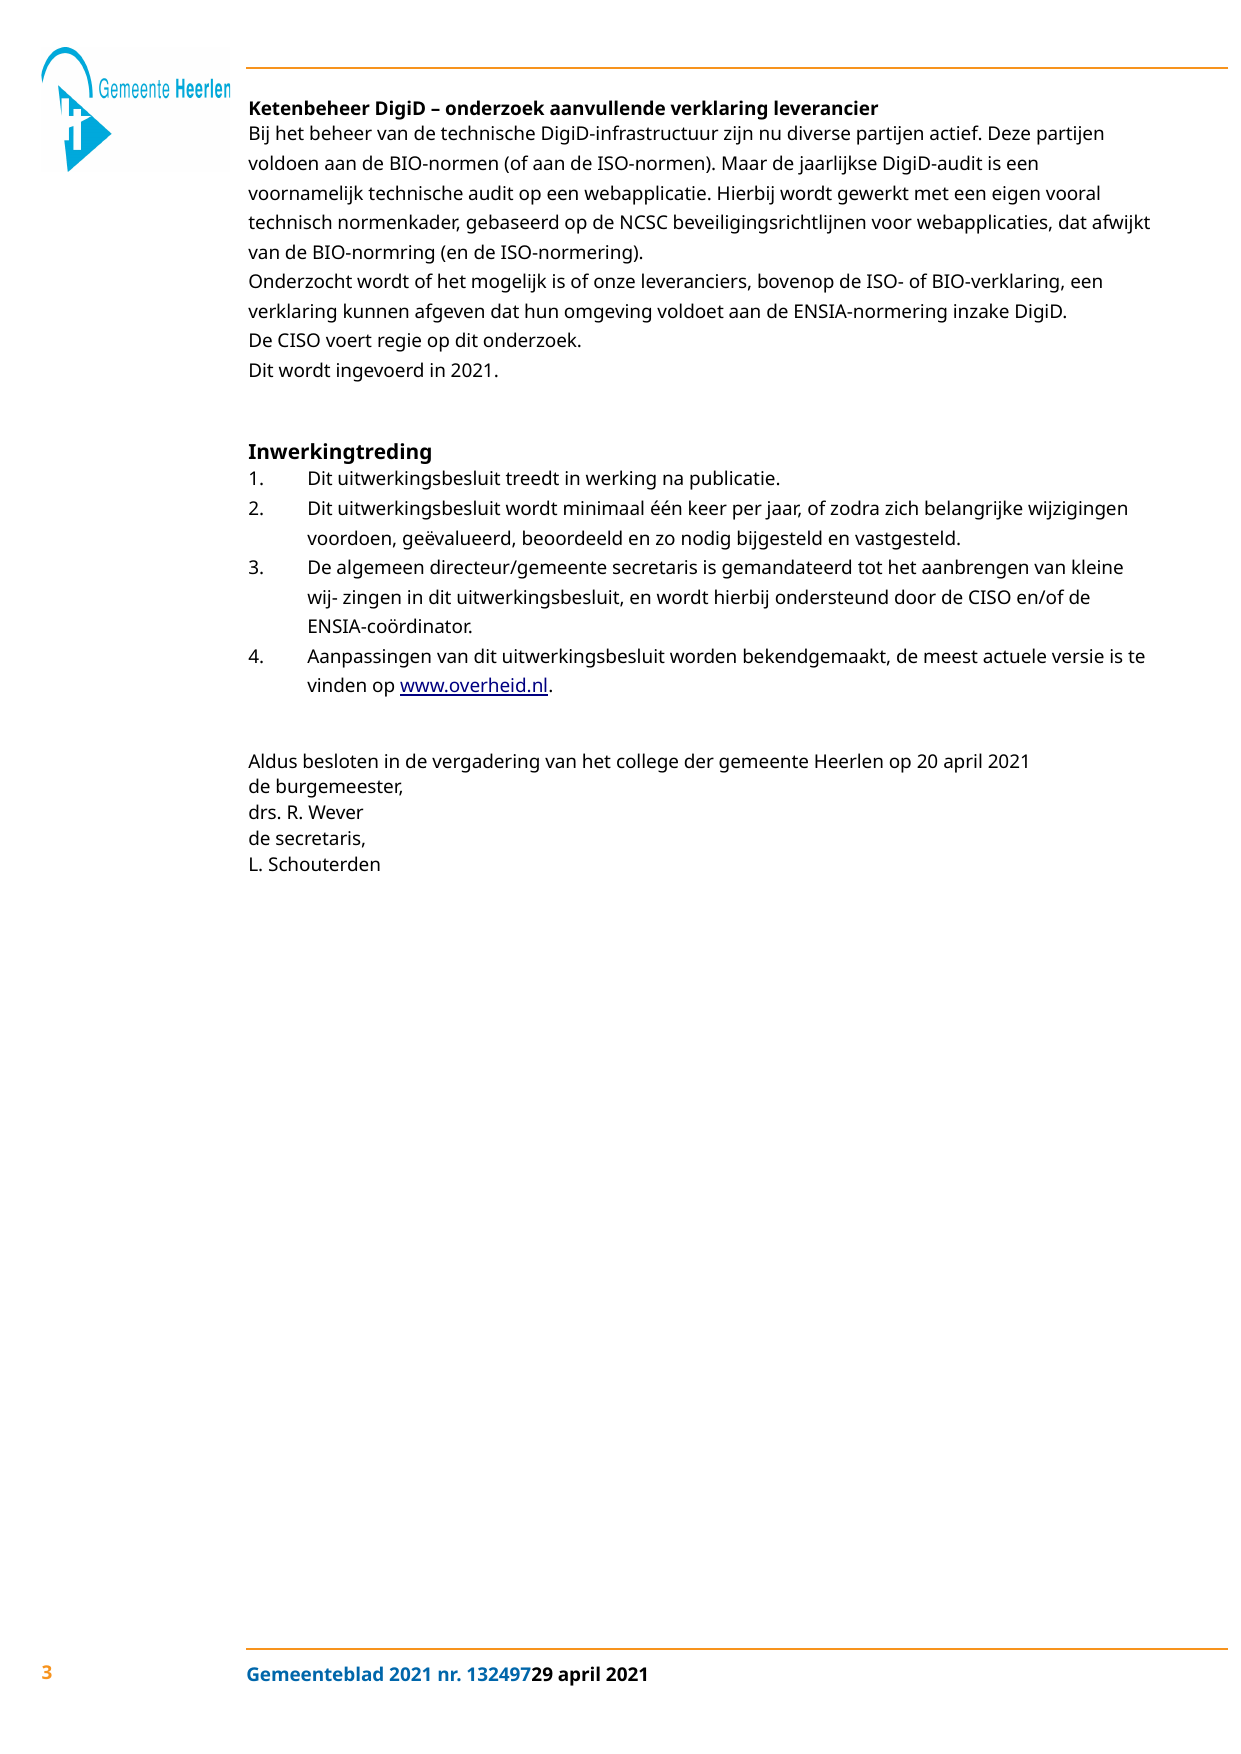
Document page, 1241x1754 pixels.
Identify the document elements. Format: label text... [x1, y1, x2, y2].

text De CISO voert regie op dit onderzoek. [248, 328, 1152, 353]
list De algemeen directeur/gemeente secretaris is gemandateerd tot het aanbrengen van kleine wij- zingen in dit uitwerkingsbesluit, en wordt hierbij ondersteund door de CISO en/of de ENSIA-coördinator. [248, 554, 1152, 639]
picture [41, 47, 231, 172]
list Aanpassingen van dit uitwerkingsbesluit worden bekendgemaakt, de meest actuele versie is te vinden op www.overheid.nl. [248, 643, 1152, 698]
list Dit uitwerkingsbesluit wordt minimaal één keer per jaar, of zodra zich belangrijke wijzigingen voordoen, geëvalueerd, beoordeeld en zo nodig bijgesteld en vastgesteld. [248, 495, 1152, 551]
text drs. R. Wever [248, 799, 1152, 825]
picture [41, 47, 59, 70]
text Bij het beheer van de technische DigiD-infrastructuur zijn nu diverse partijen actief. Deze partijen voldoen aan de BIO-normen (of aan de ISO-normen). Maar de jaarlijkse DigiD-audit is een voornamelijk technische audit op een webapplicatie. Hierbij wordt gewerkt met een eigen vooral technisch normenkader, gebaseerd op de NCSC beveiligingsrichtlijnen voor webapplicaties, dat afwijkt van de BIO-normring (en de ISO-normering). [248, 121, 1152, 264]
list Dit uitwerkingsbesluit treedt in werking na publicatie. [248, 466, 1152, 491]
text de burgemeester, [248, 774, 1152, 799]
text Dit wordt ingevoerd in 2021. [248, 357, 1152, 383]
text de secretaris, [248, 825, 1152, 851]
text Aldus besloten in de vergadering van het college der gemeente Heerlen op 20 april 2021 [248, 748, 1152, 774]
text Onderzocht wordt of het mogelijk is of onze leveranciers, bovenop de ISO- of BIO-verklaring, een verklaring kunnen afgeven dat hun omgeving voldoet aan de ENSIA-normering inzake DigiD. [248, 268, 1152, 324]
text Ketenbeheer DigiD – onderzoek aanvullende verklaring leverancier [248, 95, 1152, 121]
text L. Schouterden [248, 851, 1152, 877]
text Inwerkingtreding [248, 437, 1152, 466]
